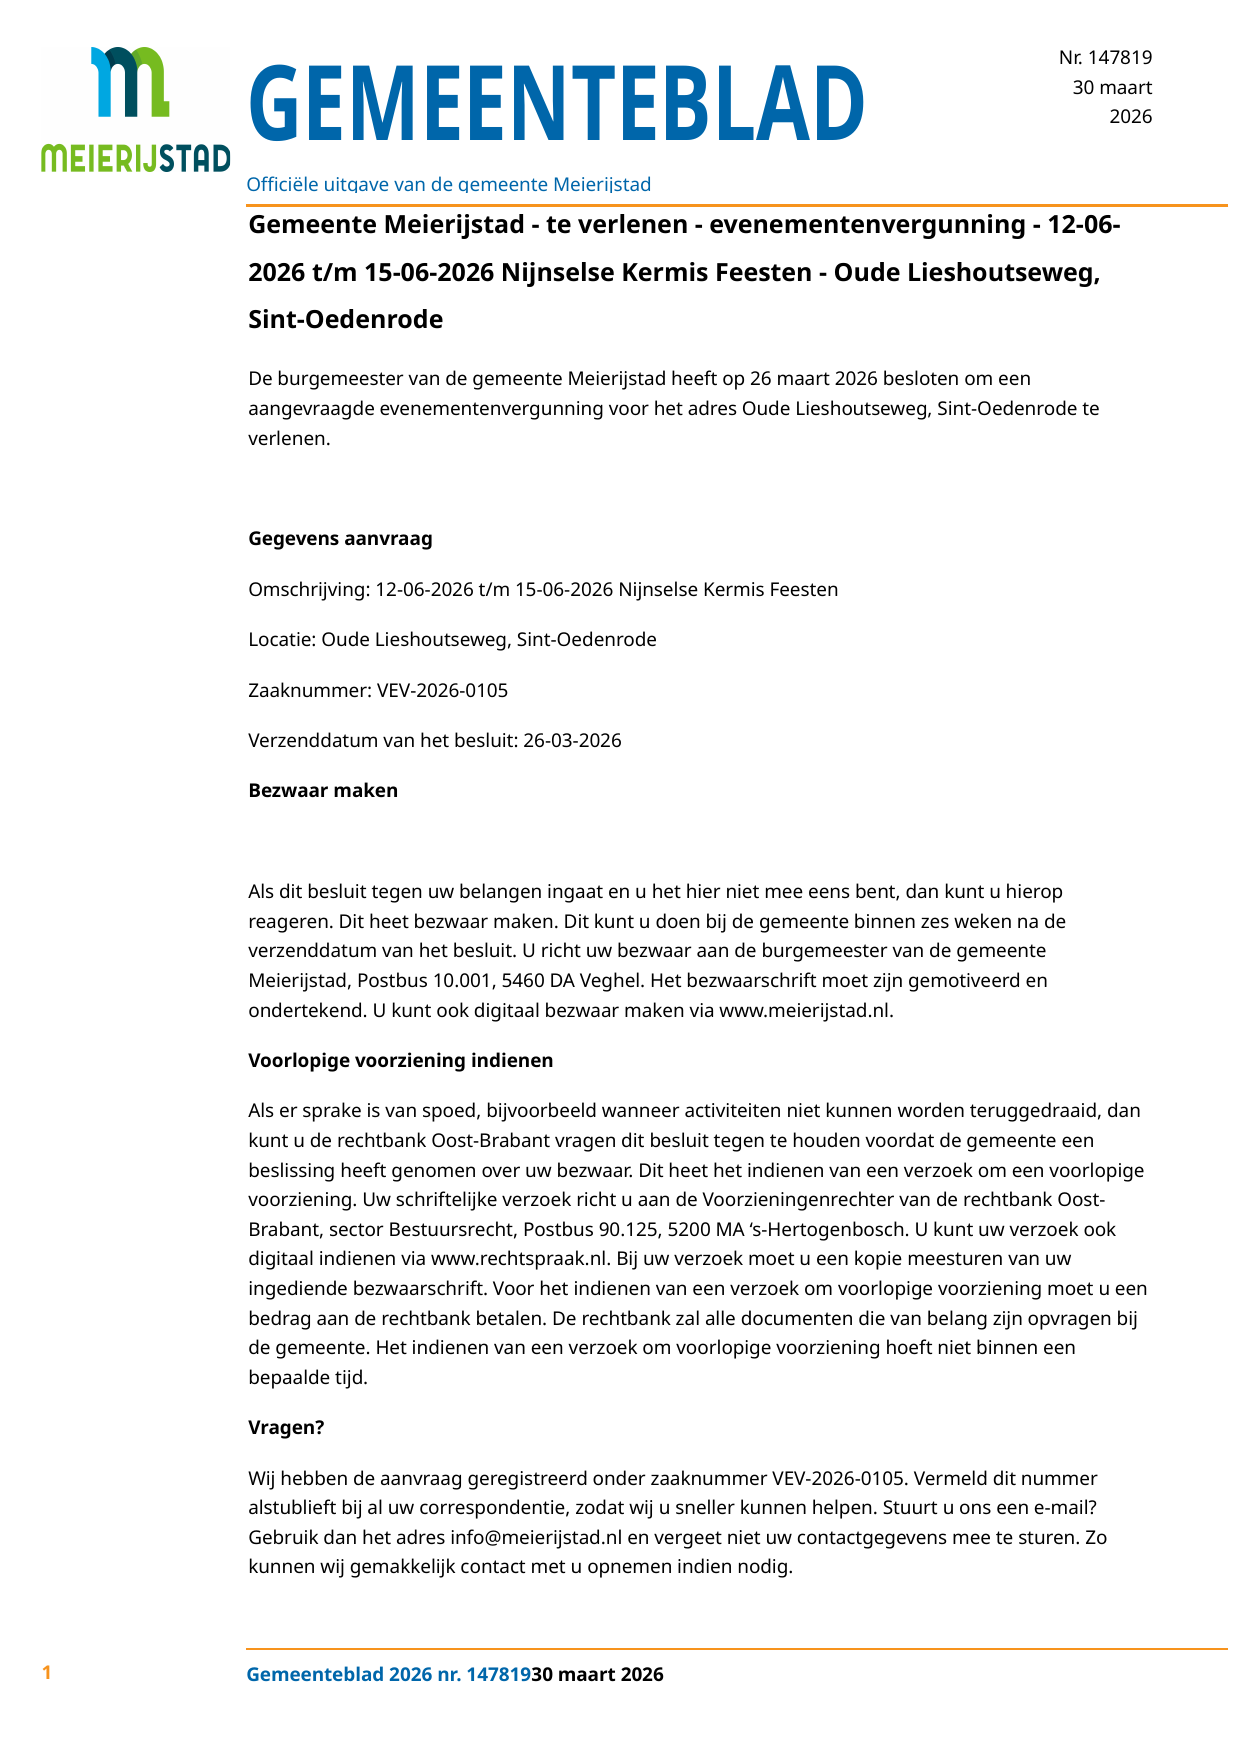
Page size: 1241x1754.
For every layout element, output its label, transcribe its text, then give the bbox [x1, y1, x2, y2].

text Zaaknummer: VEV-2026-0105 [248, 677, 1152, 702]
text Gegevens aanvraag [248, 526, 1152, 551]
text Verzenddatum van het besluit: 26-03-2026 [248, 727, 1152, 753]
picture [41, 47, 231, 172]
text Locatie: Oude Lieshoutseweg, Sint-Oedenrode [248, 626, 1152, 652]
text De burgemeester van de gemeente Meierijstad heeft op 26 maart 2026 besloten om een aangevraagde evenementenvergunning voor het adres Oude Lieshoutseweg, Sint-Oedenrode te verlenen. [248, 366, 1152, 450]
text Als dit besluit tegen uw belangen ingaat en u het hier niet mee eens bent, dan kunt u hierop reageren. Dit heet bezwaar maken. Dit kunt u doen bij de gemeente binnen zes weken na de verzenddatum van het besluit. U richt uw bezwaar aan de burgemeester van de gemeente Meierijstad, Postbus 10.001, 5460 DA Veghel. Het bezwaarschrift moet zijn gemotiveerd en ondertekend. U kunt ook digitaal bezwaar maken via www.meierijstad.nl. [248, 878, 1152, 1022]
text Als er sprake is van spoed, bijvoorbeeld wanneer activiteiten niet kunnen worden teruggedraaid, dan kunt u de rechtbank Oost-Brabant vragen dit besluit tegen te houden voordat de gemeente een beslissing heeft genomen over uw bezwaar. Dit heet het indienen van een verzoek om een voorlopige voorziening. Uw schriftelijke verzoek richt u aan de Voorzieningenrechter van de rechtbank Oost-Brabant, sector Bestuursrecht, Postbus 90.125, 5200 MA ‘s-Hertogenbosch. U kunt uw verzoek ook digitaal indienen via www.rechtspraak.nl. Bij uw verzoek moet u een kopie meesturen van uw ingediende bezwaarschrift. Voor het indienen van een verzoek om voorlopige voorziening moet u een bedrag aan de rechtbank betalen. De rechtbank zal alle documenten die van belang zijn opvragen bij de gemeente. Het indienen van een verzoek om voorlopige voorziening hoeft niet binnen een bepaalde tijd. [248, 1098, 1152, 1389]
text Voorlopige voorziening indienen [248, 1047, 1152, 1073]
text Bezwaar maken [248, 778, 1152, 803]
text Omschrijving: 12-06-2026 t/m 15-06-2026 Nijnselse Kermis Feesten [248, 576, 1152, 602]
text Gemeente Meierijstad - te verlenen - evenementenvergunning - 12-06-2026 t/m 15-06-2026 Nijnselse Kermis Feesten - Oude Lieshoutseweg, Sint-Oedenrode [248, 207, 1152, 336]
text Vragen? [248, 1414, 1152, 1440]
text Wij hebben de aanvraag geregistreerd onder zaaknummer VEV-2026-0105. Vermeld dit nummer alstublieft bij al uw correspondentie, zodat wij u sneller kunnen helpen. Stuurt u ons een e-mail? Gebruik dan het adres info@meierijstad.nl en vergeet niet uw contactgegevens mee te sturen. Zo kunnen wij gemakkelijk contact met u opnemen indien nodig. [248, 1465, 1152, 1579]
